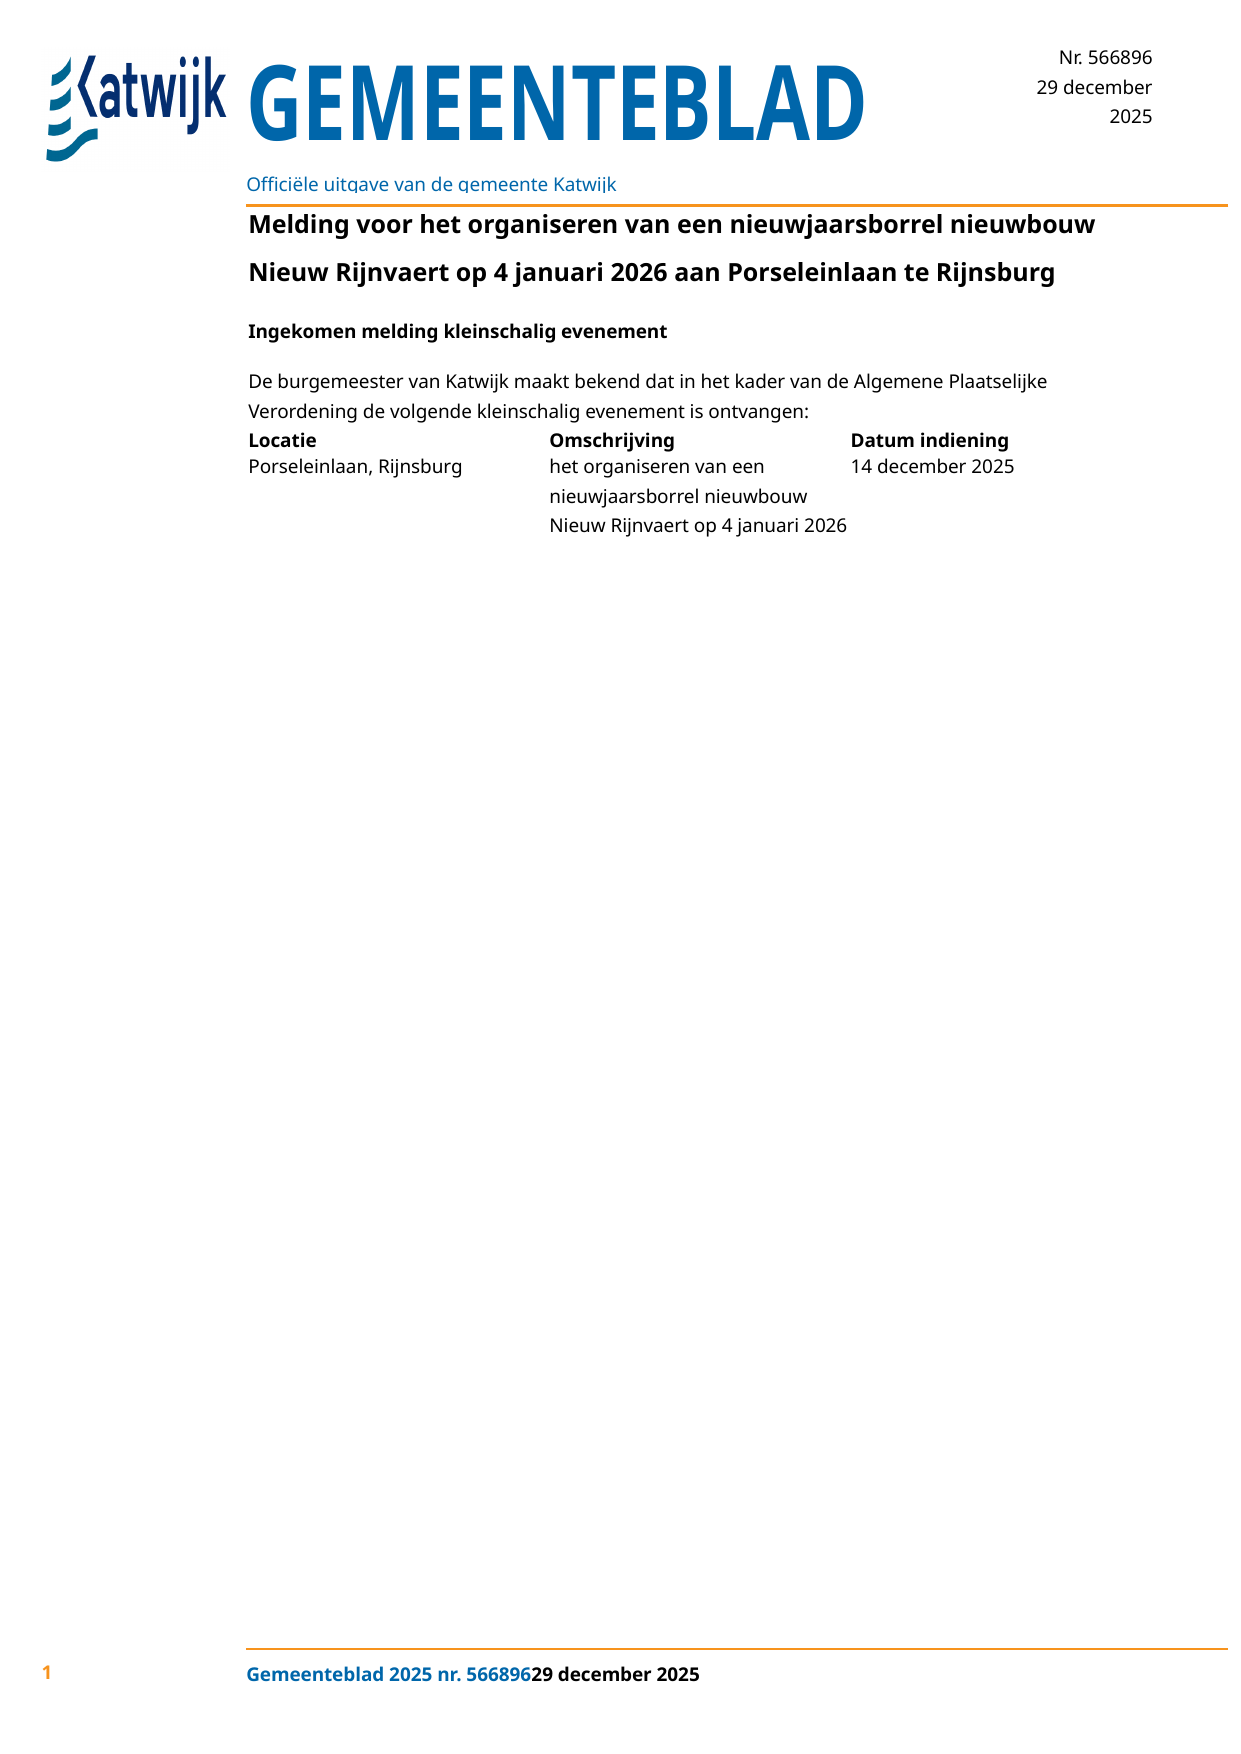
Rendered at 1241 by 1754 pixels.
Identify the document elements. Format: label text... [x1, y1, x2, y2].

table_cell 14 december 2025 [850, 453, 1152, 538]
text Ingekomen melding kleinschalig evenement [248, 318, 1152, 344]
table_cell het organiseren van een nieuwjaarsborrel nieuwbouw Nieuw Rijnvaert op 4 januari 2026 [549, 453, 850, 538]
text De burgemeester van Katwijk maakt bekend dat in het kader van de Algemene Plaatselijke Verordening de volgende kleinschalig evenement is ontvangen: [248, 368, 1152, 424]
table_header Omschrijving [549, 428, 850, 453]
picture [41, 47, 231, 172]
text Melding voor het organiseren van een nieuwjaarsborrel nieuwbouw Nieuw Rijnvaert op 4 januari 2026 aan Porseleinlaan te Rijnsburg [248, 207, 1152, 288]
table_cell Porseleinlaan, Rijnsburg [248, 453, 549, 538]
table_header Locatie [248, 428, 549, 453]
table_header Datum indiening [850, 428, 1152, 453]
